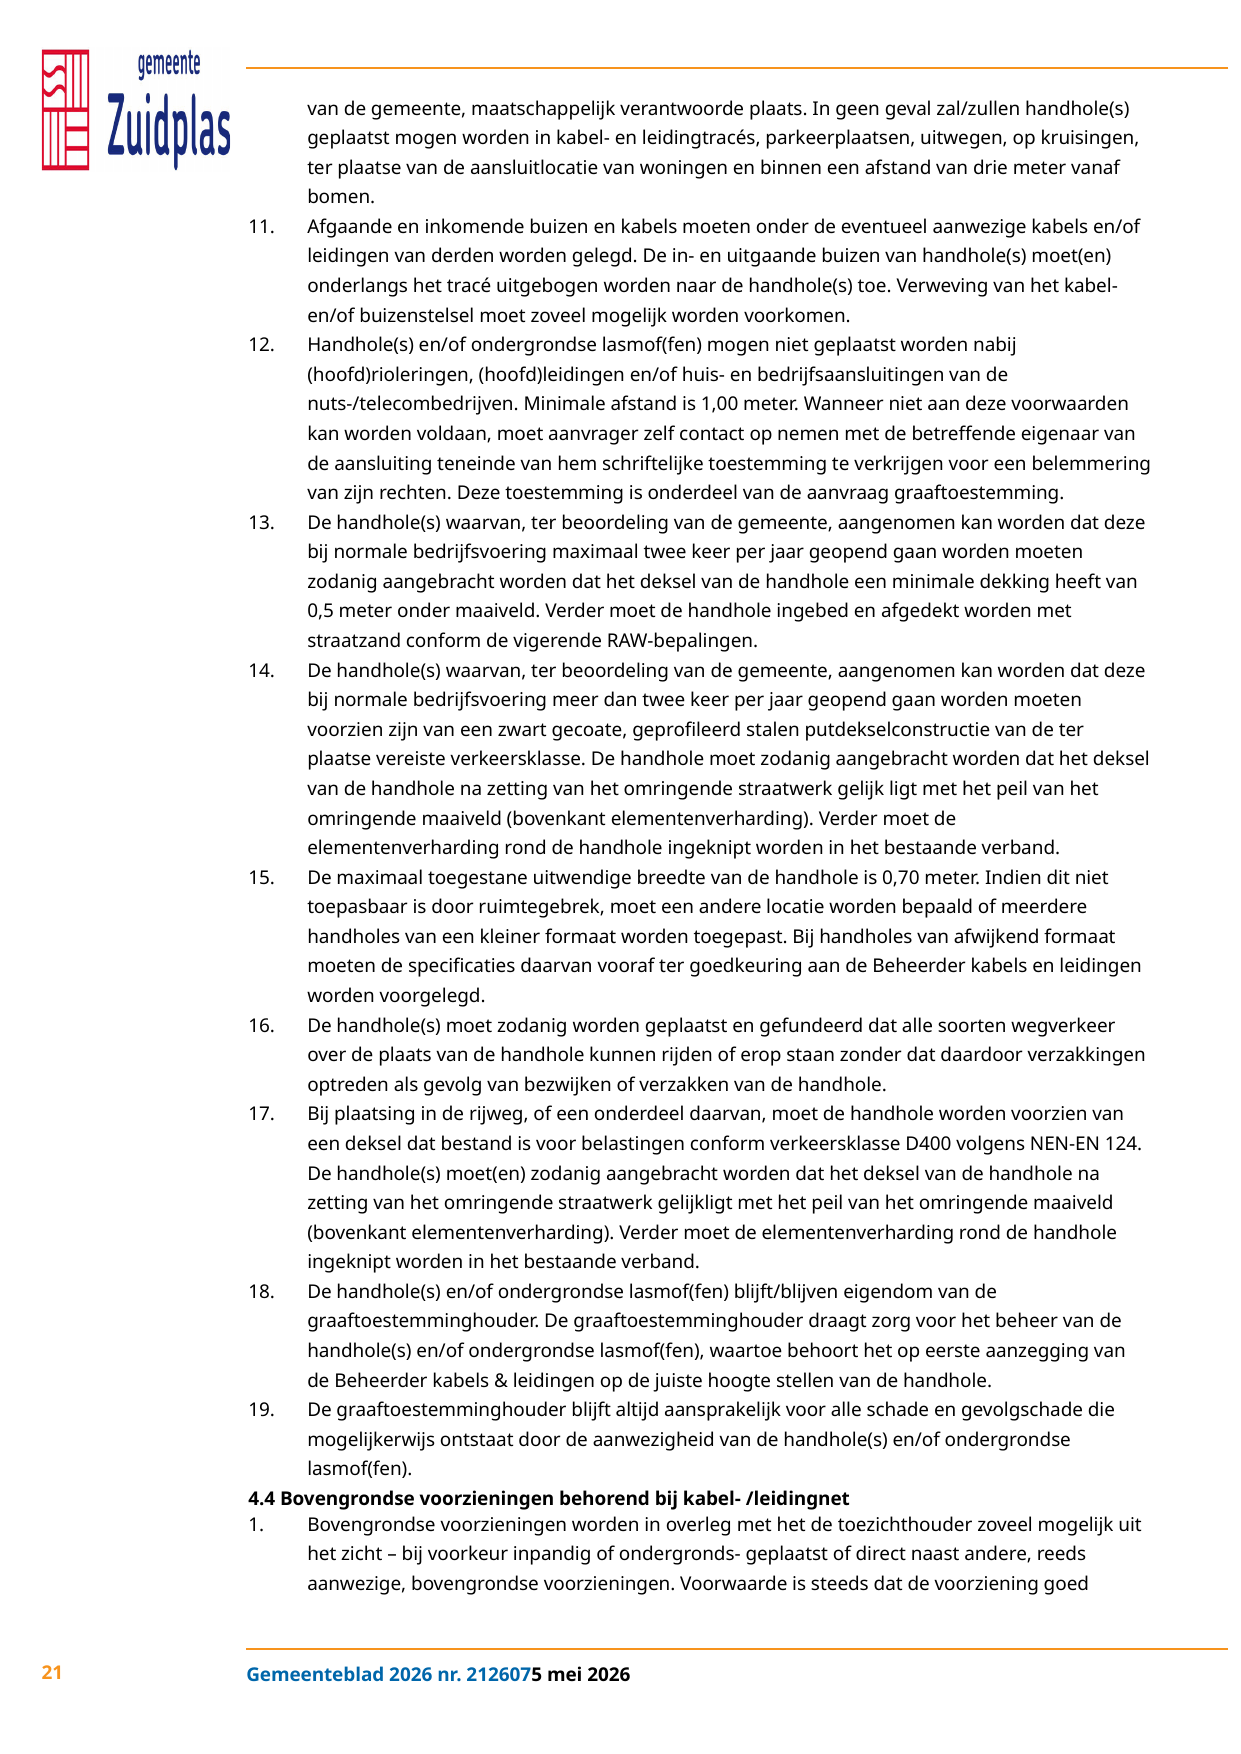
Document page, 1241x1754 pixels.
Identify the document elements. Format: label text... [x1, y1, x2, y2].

list De handhole(s) moet zodanig worden geplaatst en gefundeerd dat alle soorten wegverkeer over de plaats van de handhole kunnen rijden of erop staan zonder dat daardoor verzakkingen optreden als gevolg van bezwijken of verzakken van de handhole. [248, 1012, 1152, 1097]
list De handhole(s) waarvan, ter beoordeling van de gemeente, aangenomen kan worden dat deze bij normale bedrijfsvoering meer dan twee keer per jaar geopend gaan worden moeten voorzien zijn van een zwart gecoate, geprofileerd stalen putdekselconstructie van de ter plaatse vereiste verkeersklasse. De handhole moet zodanig aangebracht worden dat het deksel van de handhole na zetting van het omringende straatwerk gelijk ligt met het peil van het omringende maaiveld (bovenkant elementenverharding). Verder moet de elementenverharding rond de handhole ingeknipt worden in het bestaande verband. [248, 657, 1152, 860]
list Afgaande en inkomende buizen en kabels moeten onder de eventueel aanwezige kabels en/of leidingen van derden worden gelegd. De in- en uitgaande buizen van handhole(s) moet(en) onderlangs het tracé uitgebogen worden naar de handhole(s) toe. Verweving van het kabel- en/of buizenstelsel moet zoveel mogelijk worden voorkomen. [248, 213, 1152, 328]
list Handhole(s) en/of ondergrondse lasmof(fen) mogen niet geplaatst worden nabij (hoofd)rioleringen, (hoofd)leidingen en/of huis- en bedrijfsaansluitingen van de nuts-/telecombedrijven. Minimale afstand is 1,00 meter. Wanneer niet aan deze voorwaarden kan worden voldaan, moet aanvrager zelf contact op nemen met de betreffende eigenaar van de aansluiting teneinde van hem schriftelijke toestemming te verkrijgen voor een belemmering van zijn rechten. Deze toestemming is onderdeel van de aanvraag graaftoestemming. [248, 331, 1152, 505]
list De maximaal toegestane uitwendige breedte van de handhole is 0,70 meter. Indien dit niet toepasbaar is door ruimtegebrek, moet een andere locatie worden bepaald of meerdere handholes van een kleiner formaat worden toegepast. Bij handholes van afwijkend formaat moeten de specificaties daarvan vooraf ter goedkeuring aan de Beheerder kabels en leidingen worden voorgelegd. [248, 864, 1152, 1008]
text 4.4 Bovengrondse voorzieningen behorend bij kabel- /leidingnet [248, 1485, 1152, 1511]
list Bovengrondse voorzieningen worden in overleg met het de toezichthouder zoveel mogelijk uit het zicht – bij voorkeur inpandig of ondergronds- geplaatst of direct naast andere, reeds aanwezige, bovengrondse voorzieningen. Voorwaarde is steeds dat de voorziening goed [248, 1511, 1152, 1596]
list van de gemeente, maatschappelijk verantwoorde plaats. In geen geval zal/zullen handhole(s) geplaatst mogen worden in kabel- en leidingtracés, parkeerplaatsen, uitwegen, op kruisingen, ter plaatse van de aansluitlocatie van woningen en binnen een afstand van drie meter vanaf bomen. [248, 95, 1152, 209]
list Bij plaatsing in de rijweg, of een onderdeel daarvan, moet de handhole worden voorzien van een deksel dat bestand is voor belastingen conform verkeersklasse D400 volgens NEN-EN 124. De handhole(s) moet(en) zodanig aangebracht worden dat het deksel van de handhole na zetting van het omringende straatwerk gelijkligt met het peil van het omringende maaiveld (bovenkant elementenverharding). Verder moet de elementenverharding rond de handhole ingeknipt worden in het bestaande verband. [248, 1101, 1152, 1274]
picture [41, 47, 231, 172]
list De graaftoestemminghouder blijft altijd aansprakelijk voor alle schade en gevolgschade die mogelijkerwijs ontstaat door de aanwezigheid van de handhole(s) en/of ondergrondse lasmof(fen). [248, 1396, 1152, 1481]
list De handhole(s) en/of ondergrondse lasmof(fen) blijft/blijven eigendom van de graaftoestemminghouder. De graaftoestemminghouder draagt zorg voor het beheer van de handhole(s) en/of ondergrondse lasmof(fen), waartoe behoort het op eerste aanzegging van de Beheerder kabels & leidingen op de juiste hoogte stellen van de handhole. [248, 1278, 1152, 1393]
list De handhole(s) waarvan, ter beoordeling van de gemeente, aangenomen kan worden dat deze bij normale bedrijfsvoering maximaal twee keer per jaar geopend gaan worden moeten zodanig aangebracht worden dat het deksel van de handhole een minimale dekking heeft van 0,5 meter onder maaiveld. Verder moet de handhole ingebed en afgedekt worden met straatzand conform de vigerende RAW-bepalingen. [248, 509, 1152, 653]
